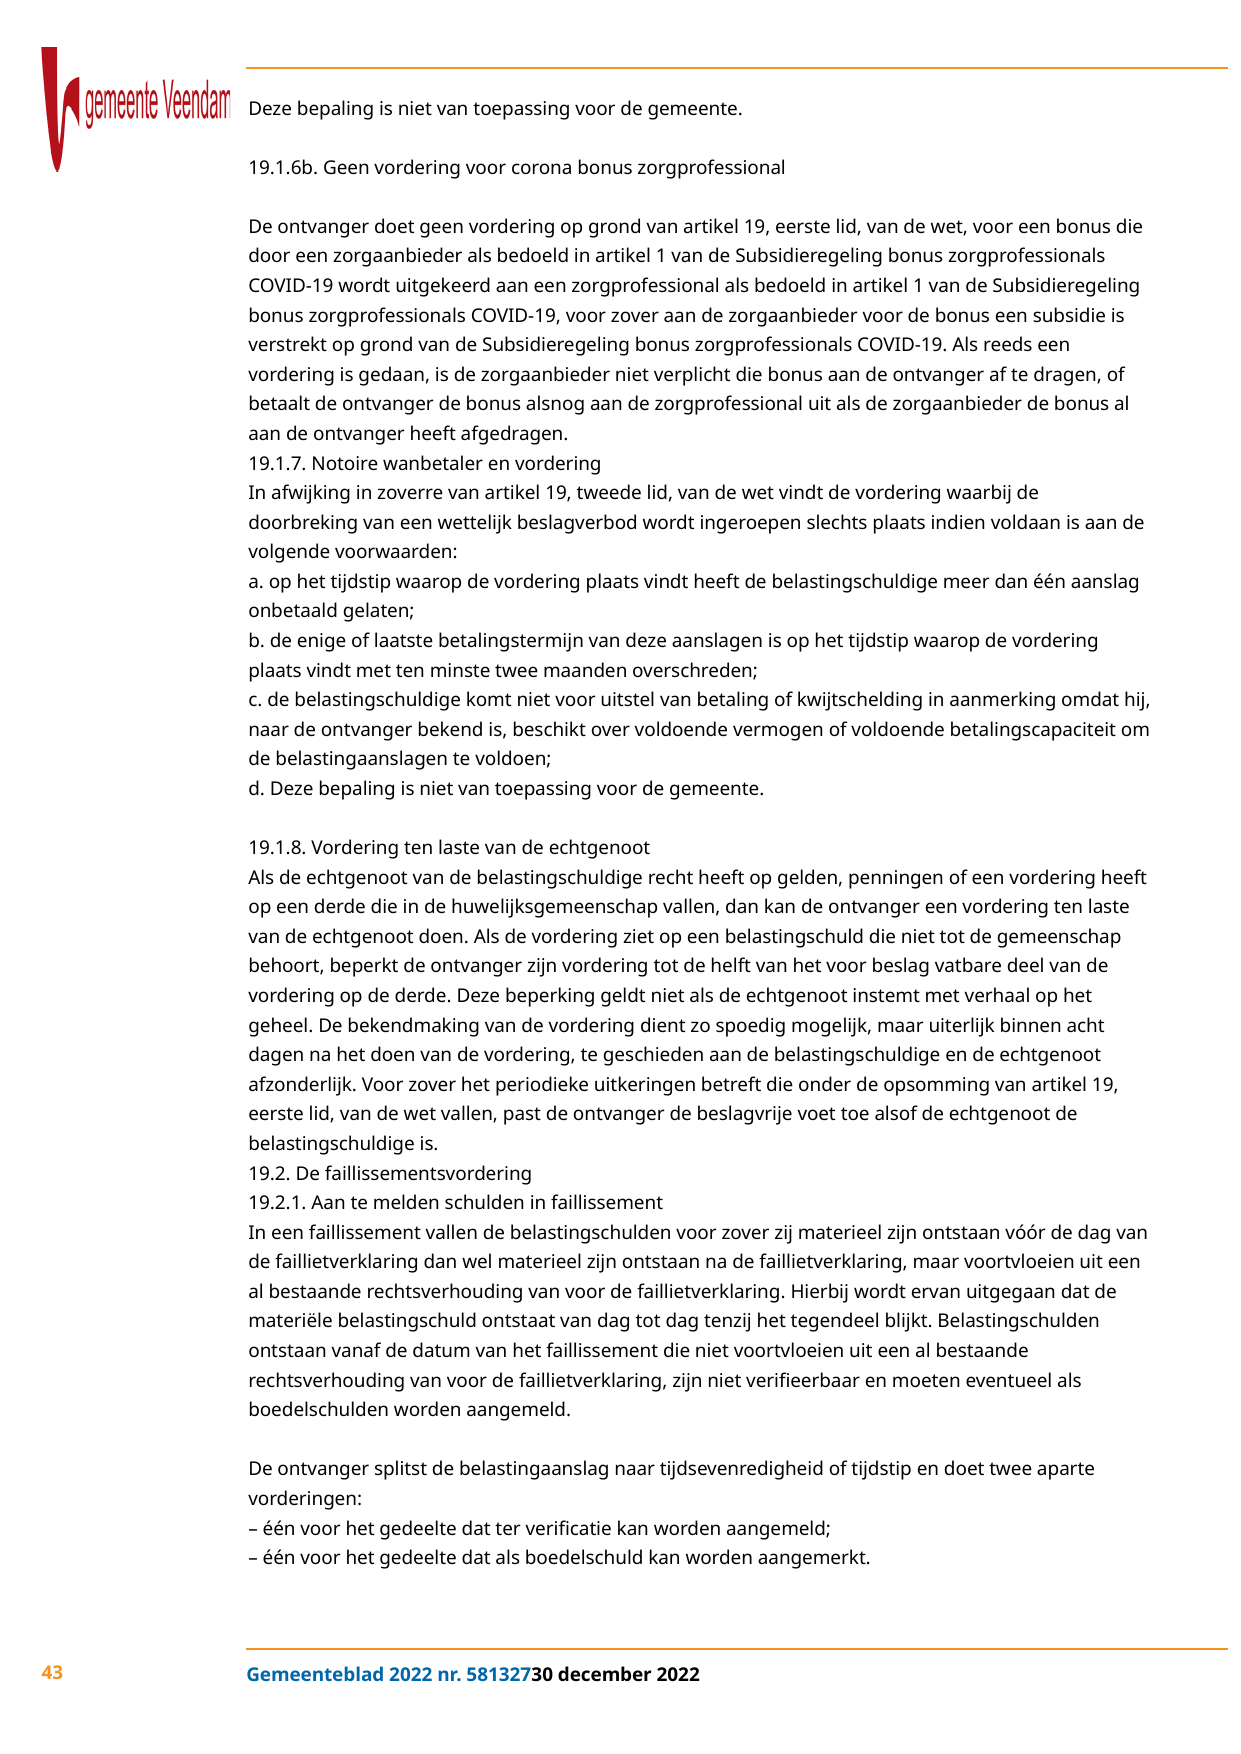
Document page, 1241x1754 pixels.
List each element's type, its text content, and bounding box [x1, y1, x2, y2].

text 19.2. De faillissementsvordering [248, 1160, 1152, 1186]
text In een faillissement vallen de belastingschulden voor zover zij materieel zijn ontstaan vóór de dag van de faillietverklaring dan wel materieel zijn ontstaan na de faillietverklaring, maar voortvloeien uit een al bestaande rechtsverhouding van voor de faillietverklaring. Hierbij wordt ervan uitgegaan dat de materiële belastingschuld ontstaat van dag tot dag tenzij het tegendeel blijkt. Belastingschulden ontstaan vanaf de datum van het faillissement die niet voortvloeien uit een al bestaande rechtsverhouding van voor de faillietverklaring, zijn niet verifieerbaar en moeten eventueel als boedelschulden worden aangemeld. [248, 1219, 1152, 1422]
text Deze bepaling is niet van toepassing voor de gemeente. [248, 95, 1152, 121]
text 19.1.7. Notoire wanbetaler en vordering [248, 450, 1152, 476]
text – één voor het gedeelte dat ter verificatie kan worden aangemeld; [248, 1515, 1152, 1541]
text 19.1.8. Vordering ten laste van de echtgenoot [248, 834, 1152, 860]
text b. de enige of laatste betalingstermijn van deze aanslagen is op het tijdstip waarop de vordering plaats vindt met ten minste twee maanden overschreden; [248, 627, 1152, 683]
text In afwijking in zoverre van artikel 19, tweede lid, van de wet vindt de vordering waarbij de doorbreking van een wettelijk beslagverbod wordt ingeroepen slechts plaats indien voldaan is aan de volgende voorwaarden: [248, 479, 1152, 564]
text 19.1.6b. Geen vordering voor corona bonus zorgprofessional [248, 154, 1152, 180]
text 19.2.1. Aan te melden schulden in faillissement [248, 1189, 1152, 1215]
text Als de echtgenoot van de belastingschuldige recht heeft op gelden, penningen of een vordering heeft op een derde die in de huwelijksgemeenschap vallen, dan kan de ontvanger een vordering ten laste van de echtgenoot doen. Als de vordering ziet op een belastingschuld die niet tot de gemeenschap behoort, beperkt de ontvanger zijn vordering tot de helft van het voor beslag vatbare deel van de vordering op de derde. Deze beperking geldt niet als de echtgenoot instemt met verhaal op het geheel. De bekendmaking van de vordering dient zo spoedig mogelijk, maar uiterlijk binnen acht dagen na het doen van de vordering, te geschieden aan de belastingschuldige en de echtgenoot afzonderlijk. Voor zover het periodieke uitkeringen betreft die onder de opsomming van artikel 19, eerste lid, van de wet vallen, past de ontvanger de beslagvrije voet toe alsof de echtgenoot de belastingschuldige is. [248, 864, 1152, 1156]
text d. Deze bepaling is niet van toepassing voor de gemeente. [248, 775, 1152, 801]
text De ontvanger doet geen vordering op grond van artikel 19, eerste lid, van de wet, voor een bonus die door een zorgaanbieder als bedoeld in artikel 1 van de Subsidieregeling bonus zorgprofessionals COVID-19 wordt uitgekeerd aan een zorgprofessional als bedoeld in artikel 1 van de Subsidieregeling bonus zorgprofessionals COVID-19, voor zover aan de zorgaanbieder voor de bonus een subsidie is verstrekt op grond van de Subsidieregeling bonus zorgprofessionals COVID-19. Als reeds een vordering is gedaan, is de zorgaanbieder niet verplicht die bonus aan de ontvanger af te dragen, of betaalt de ontvanger de bonus alsnog aan de zorgprofessional uit als de zorgaanbieder de bonus al aan de ontvanger heeft afgedragen. [248, 213, 1152, 446]
text a. op het tijdstip waarop de vordering plaats vindt heeft de belastingschuldige meer dan één aanslag onbetaald gelaten; [248, 568, 1152, 623]
text c. de belastingschuldige komt niet voor uitstel van betaling of kwijtschelding in aanmerking omdat hij, naar de ontvanger bekend is, beschikt over voldoende vermogen of voldoende betalingscapaciteit om de belastingaanslagen te voldoen; [248, 686, 1152, 771]
text De ontvanger splitst de belastingaanslag naar tijdsevenredigheid of tijdstip en doet twee aparte vorderingen: [248, 1456, 1152, 1511]
text – één voor het gedeelte dat als boedelschuld kan worden aangemerkt. [248, 1544, 1152, 1570]
picture [41, 47, 231, 172]
